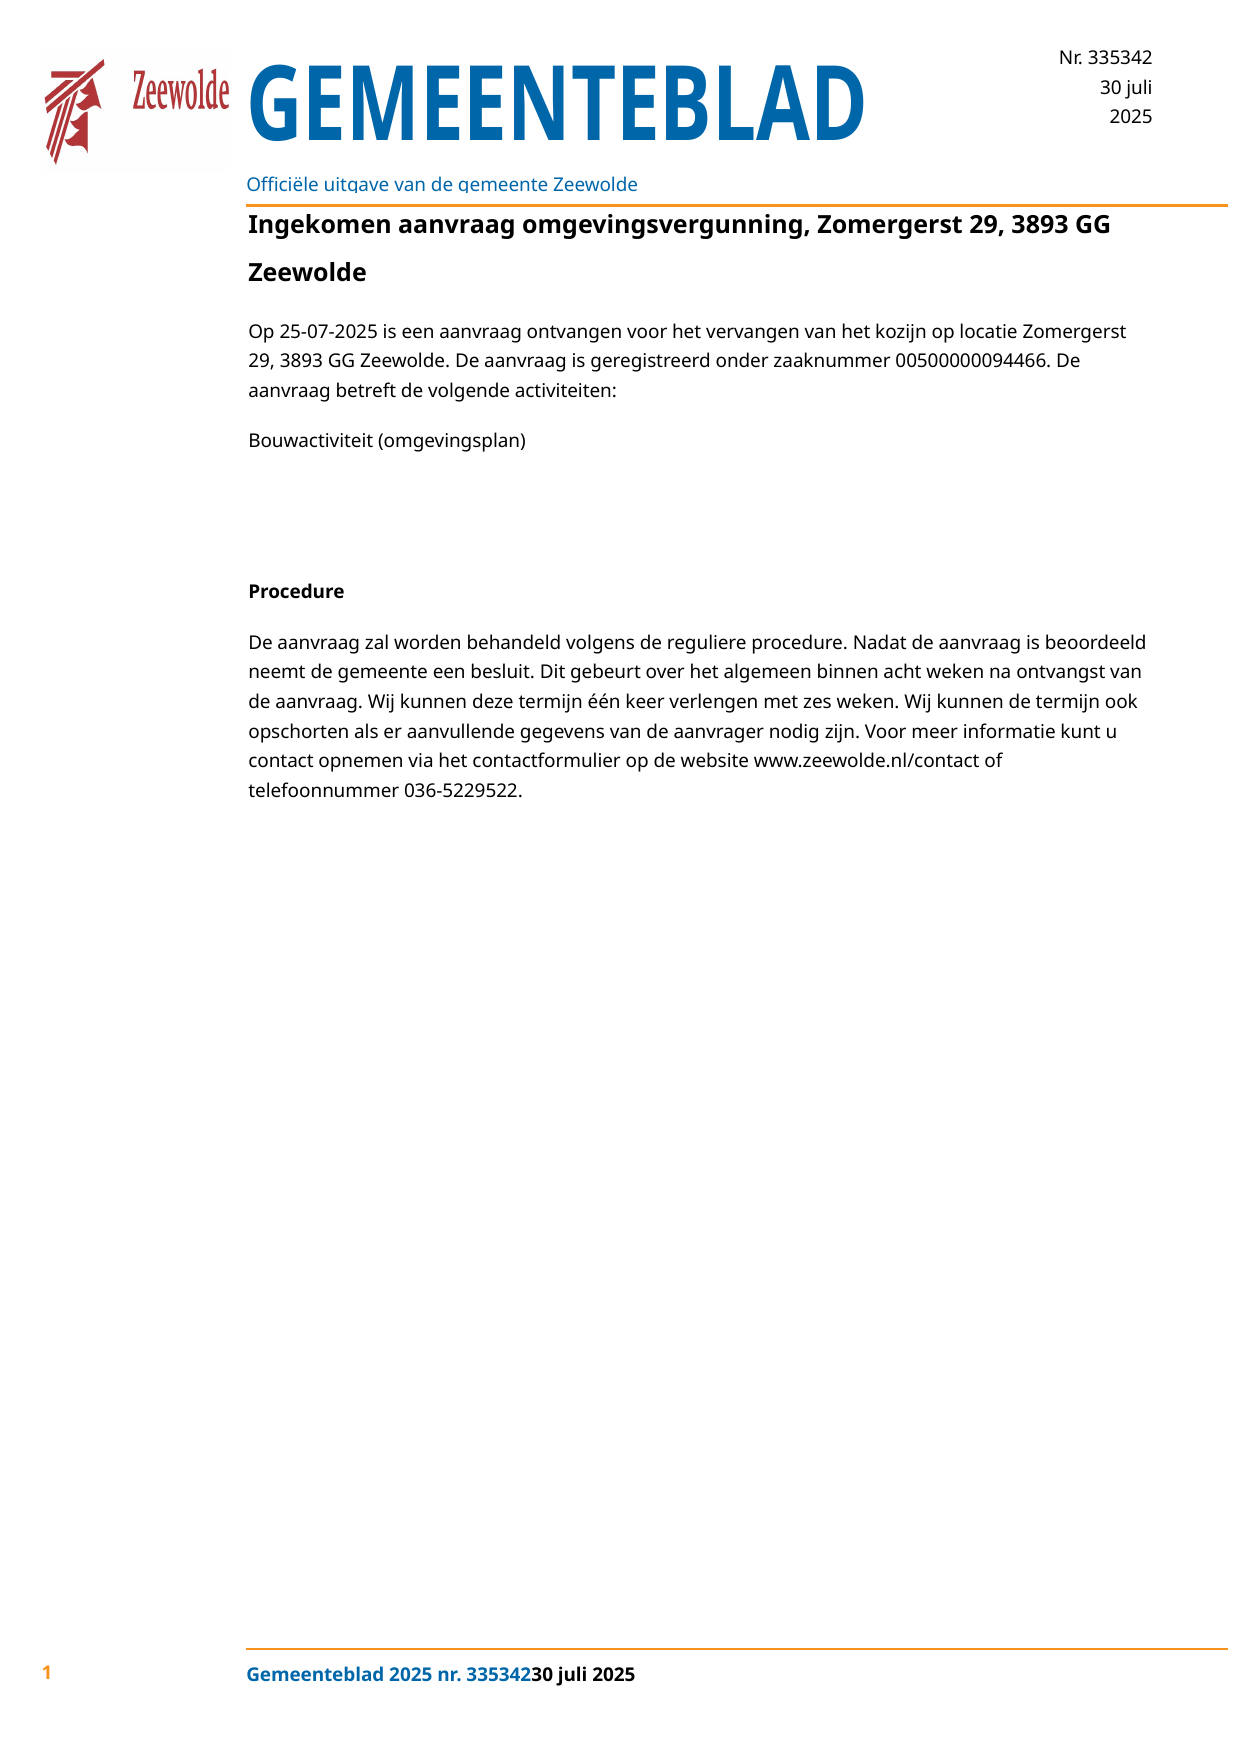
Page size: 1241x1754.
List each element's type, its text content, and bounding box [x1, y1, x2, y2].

text Op 25-07-2025 is een aanvraag ontvangen voor het vervangen van het kozijn op locatie Zomergerst 29, 3893 GG Zeewolde. De aanvraag is geregistreerd onder zaaknummer 00500000094466. De aanvraag betreft de volgende activiteiten: [248, 318, 1152, 403]
text Procedure [248, 579, 1152, 604]
text De aanvraag zal worden behandeld volgens de reguliere procedure. Nadat de aanvraag is beoordeeld neemt de gemeente een besluit. Dit gebeurt over het algemeen binnen acht weken na ontvangst van de aanvraag. Wij kunnen deze termijn één keer verlengen met zes weken. Wij kunnen de termijn ook opschorten als er aanvullende gegevens van de aanvrager nodig zijn. Voor meer informatie kunt u contact opnemen via het contactformulier op de website www.zeewolde.nl/contact of telefoonnummer 036-5229522. [248, 629, 1152, 803]
text Bouwactiviteit (omgevingsplan) [248, 427, 1152, 453]
text Ingekomen aanvraag omgevingsvergunning, Zomergerst 29, 3893 GG Zeewolde [248, 207, 1152, 288]
picture [41, 47, 231, 172]
